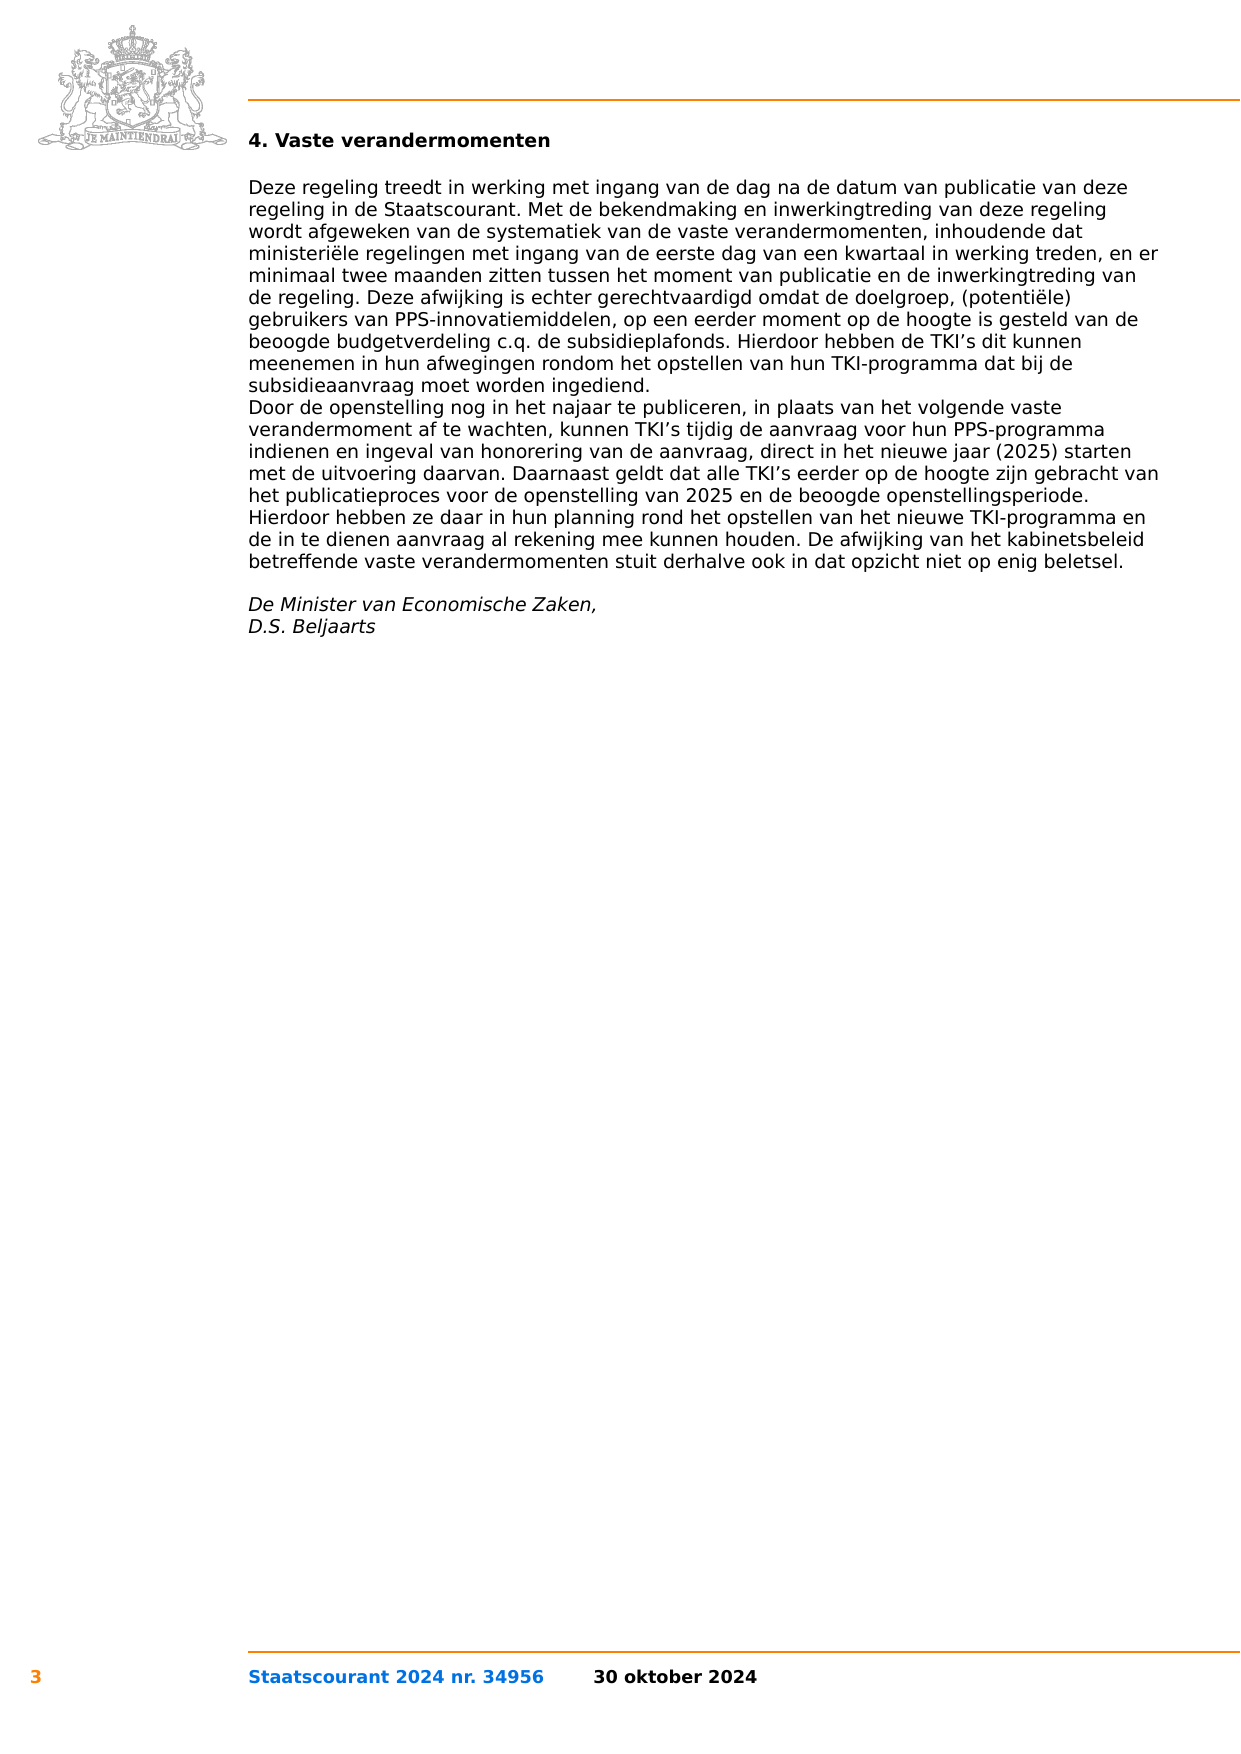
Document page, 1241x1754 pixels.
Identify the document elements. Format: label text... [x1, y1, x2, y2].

subtitle 4. Vaste verandermomenten [248, 130, 1163, 152]
text Door de openstelling nog in het najaar te publiceren, in plaats van het volgende vaste verandermoment af te wachten, kunnen TKI’s tijdig de aanvraag voor hun PPS-programma indienen en ingeval van honorering van de aanvraag, direct in het nieuwe jaar (2025) starten met de uitvoering daarvan. Daarnaast geldt dat alle TKI’s eerder op de hoogte zijn gebracht van het publicatieproces voor de openstelling van 2025 en de beoogde openstellingsperiode. Hierdoor hebben ze daar in hun planning rond het opstellen van het nieuwe TKI-programma en de in te dienen aanvraag al rekening mee kunnen houden. De afwijking van het kabinetsbeleid betreffende vaste verandermomenten stuit derhalve ook in dat opzicht niet op enig beletsel. [248, 397, 1163, 572]
picture [38, 25, 227, 150]
text Deze regeling treedt in werking met ingang van de dag na de datum van publicatie van deze regeling in de Staatscourant. Met de bekendmaking en inwerkingtreding van deze regeling wordt afgeweken van de systematiek van de vaste verandermomenten, inhoudende dat ministeriële regelingen met ingang van de eerste dag van een kwartaal in werking treden, en er minimaal twee maanden zitten tussen het moment van publicatie en de inwerkingtreding van de regeling. Deze afwijking is echter gerechtvaardigd omdat de doelgroep, (potentiële) gebruikers van PPS-innovatiemiddelen, op een eerder moment op de hoogte is gesteld van de beoogde budgetverdeling c.q. de subsidieplafonds. Hierdoor hebben de TKI’s dit kunnen meenemen in hun afwegingen rondom het opstellen van hun TKI-programma dat bij de subsidieaanvraag moet worden ingediend. [248, 177, 1163, 397]
text De Minister van Economische Zaken, D.S. Beljaarts [248, 594, 1163, 638]
